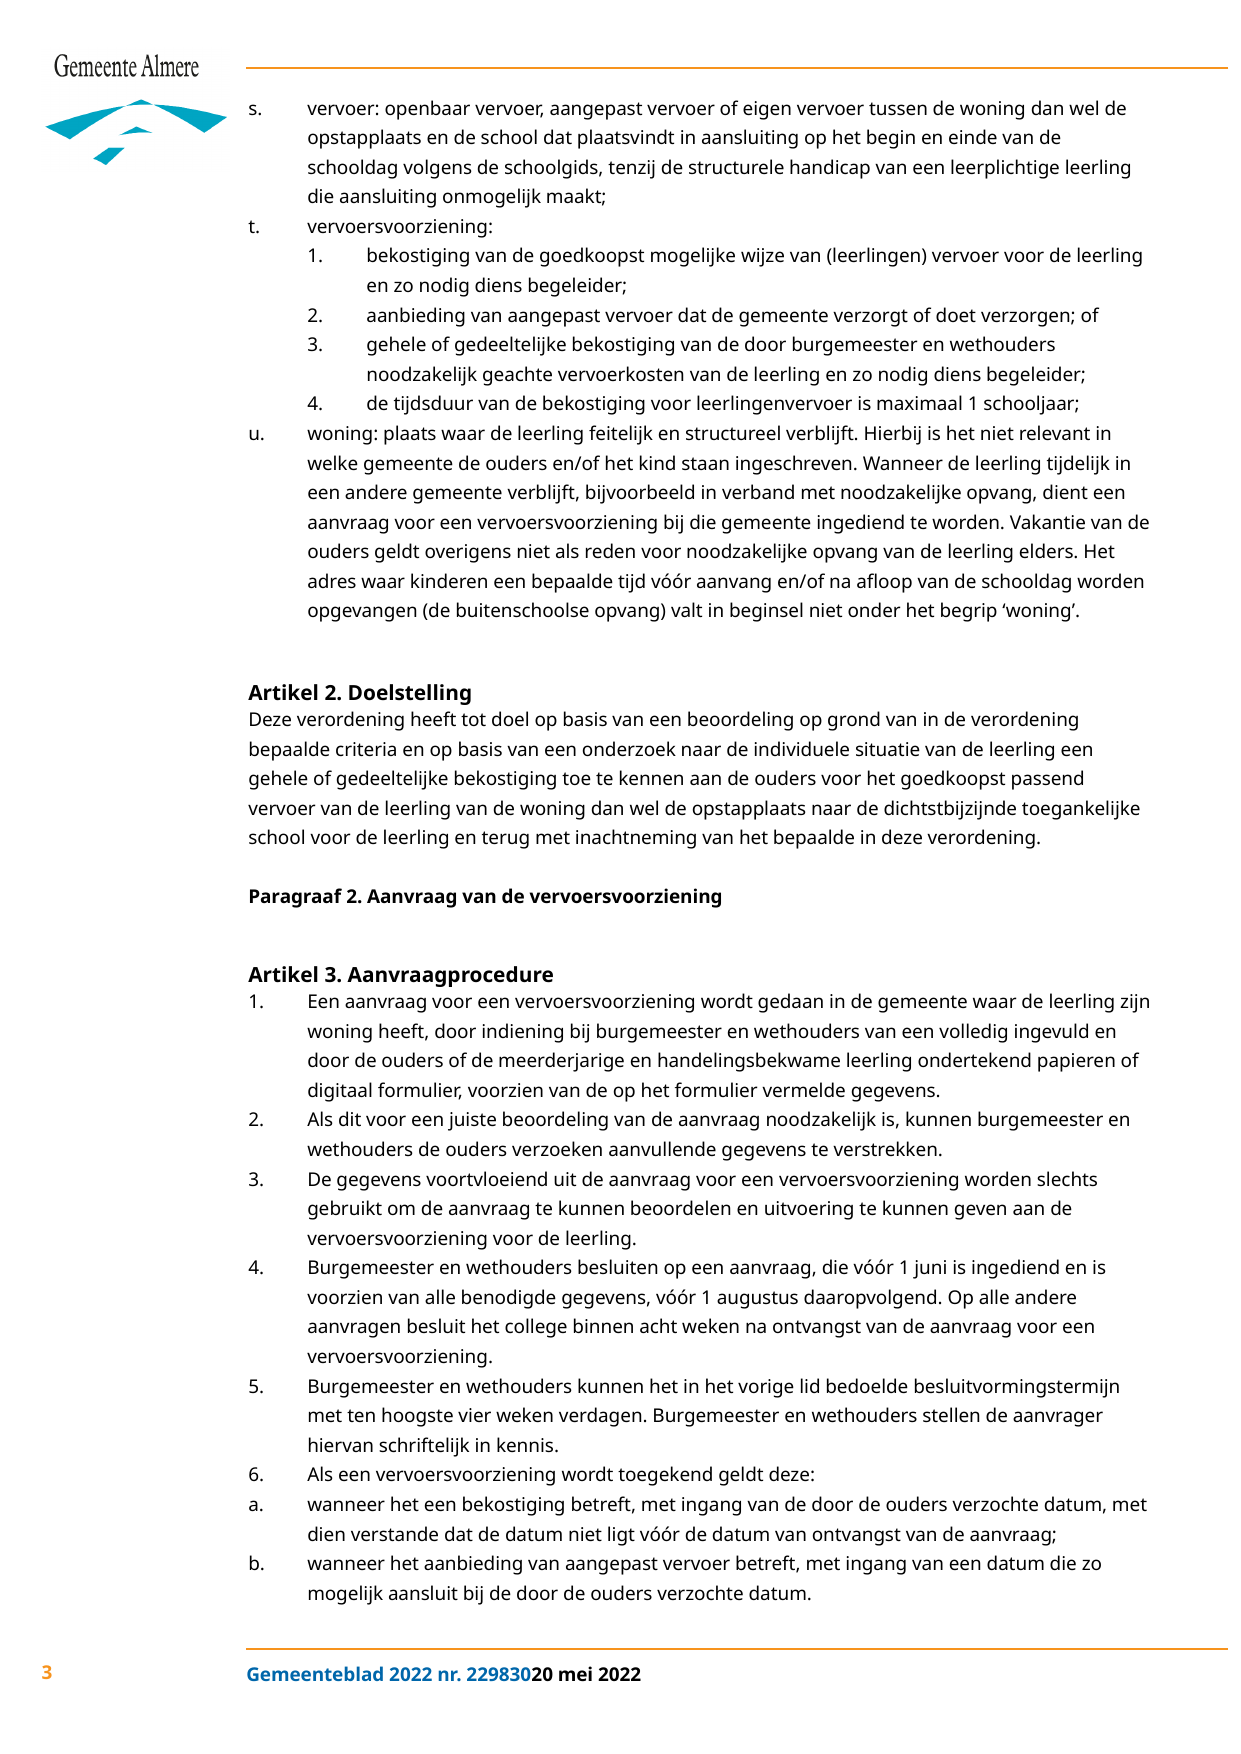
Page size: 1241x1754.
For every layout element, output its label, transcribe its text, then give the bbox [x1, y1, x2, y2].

list De gegevens voortvloeiend uit de aanvraag voor een vervoersvoorziening worden slechts gebruikt om de aanvraag te kunnen beoordelen en uitvoering te kunnen geven aan de vervoersvoorziening voor de leerling. [248, 1166, 1152, 1251]
list vervoersvoorziening: [248, 213, 1152, 239]
list woning: plaats waar de leerling feitelijk en structureel verblijft. Hierbij is het niet relevant in welke gemeente de ouders en/of het kind staan ingeschreven. Wanneer de leerling tijdelijk in een andere gemeente verblijft, bijvoorbeeld in verband met noodzakelijke opvang, dient een aanvraag voor een vervoersvoorziening bij die gemeente ingediend te worden. Vakantie van de ouders geldt overigens niet als reden voor noodzakelijke opvang van de leerling elders. Het adres waar kinderen een bepaalde tijd vóór aanvang en/of na afloop van de schooldag worden opgevangen (de buitenschoolse opvang) valt in beginsel niet onder het begrip ‘woning’. [248, 420, 1152, 623]
list Burgemeester en wethouders besluiten op een aanvraag, die vóór 1 juni is ingediend en is voorzien van alle benodigde gegevens, vóór 1 augustus daaropvolgend. Op alle andere aanvragen besluit het college binnen acht weken na ontvangst van de aanvraag voor een vervoersvoorziening. [248, 1254, 1152, 1369]
text Deze verordening heeft tot doel op basis van een beoordeling op grond van in de verordening bepaalde criteria en op basis van een onderzoek naar de individuele situatie van de leerling een gehele of gedeeltelijke bekostiging toe te kennen aan de ouders voor het goedkoopst passend vervoer van de leerling van de woning dan wel de opstapplaats naar de dichtstbijzijnde toegankelijke school voor de leerling en terug met inachtneming van het bepaalde in deze verordening. [248, 706, 1152, 850]
list gehele of gedeeltelijke bekostiging van de door burgemeester en wethouders noodzakelijk geachte vervoerkosten van de leerling en zo nodig diens begeleider; [307, 331, 1152, 387]
list Als dit voor een juiste beoordeling van de aanvraag noodzakelijk is, kunnen burgemeester en wethouders de ouders verzoeken aanvullende gegevens te verstrekken. [248, 1107, 1152, 1162]
text Paragraaf 2. Aanvraag van de vervoersvoorziening [248, 884, 1152, 909]
list aanbieding van aangepast vervoer dat de gemeente verzorgt of doet verzorgen; of [307, 302, 1152, 328]
list de tijdsduur van de bekostiging voor leerlingenvervoer is maximaal 1 schooljaar; [307, 391, 1152, 416]
list wanneer het een bekostiging betreft, met ingang van de door de ouders verzochte datum, met dien verstande dat de datum niet ligt vóór de datum van ontvangst van de aanvraag; [248, 1491, 1152, 1546]
list bekostiging van de goedkoopst mogelijke wijze van (leerlingen) vervoer voor de leerling en zo nodig diens begeleider; [307, 243, 1152, 298]
list vervoer: openbaar vervoer, aangepast vervoer of eigen vervoer tussen de woning dan wel de opstapplaats en de school dat plaatsvindt in aansluiting op het begin en einde van de schooldag volgens de schoolgids, tenzij de structurele handicap van een leerplichtige leerling die aansluiting onmogelijk maakt; [248, 95, 1152, 209]
text Artikel 3. Aanvraagprocedure [248, 960, 1152, 988]
picture [41, 47, 231, 172]
list Een aanvraag voor een vervoersvoorziening wordt gedaan in de gemeente waar de leerling zijn woning heeft, door indiening bij burgemeester en wethouders van een volledig ingevuld en door de ouders of de meerderjarige en handelingsbekwame leerling ondertekend papieren of digitaal formulier, voorzien van de op het formulier vermelde gegevens. [248, 988, 1152, 1103]
text Artikel 2. Doelstelling [248, 678, 1152, 706]
list Burgemeester en wethouders kunnen het in het vorige lid bedoelde besluitvormingstermijn met ten hoogste vier weken verdagen. Burgemeester en wethouders stellen de aanvrager hiervan schriftelijk in kennis. [248, 1373, 1152, 1458]
list wanneer het aanbieding van aangepast vervoer betreft, met ingang van een datum die zo mogelijk aansluit bij de door de ouders verzochte datum. [248, 1550, 1152, 1606]
list Als een vervoersvoorziening wordt toegekend geldt deze: [248, 1462, 1152, 1487]
